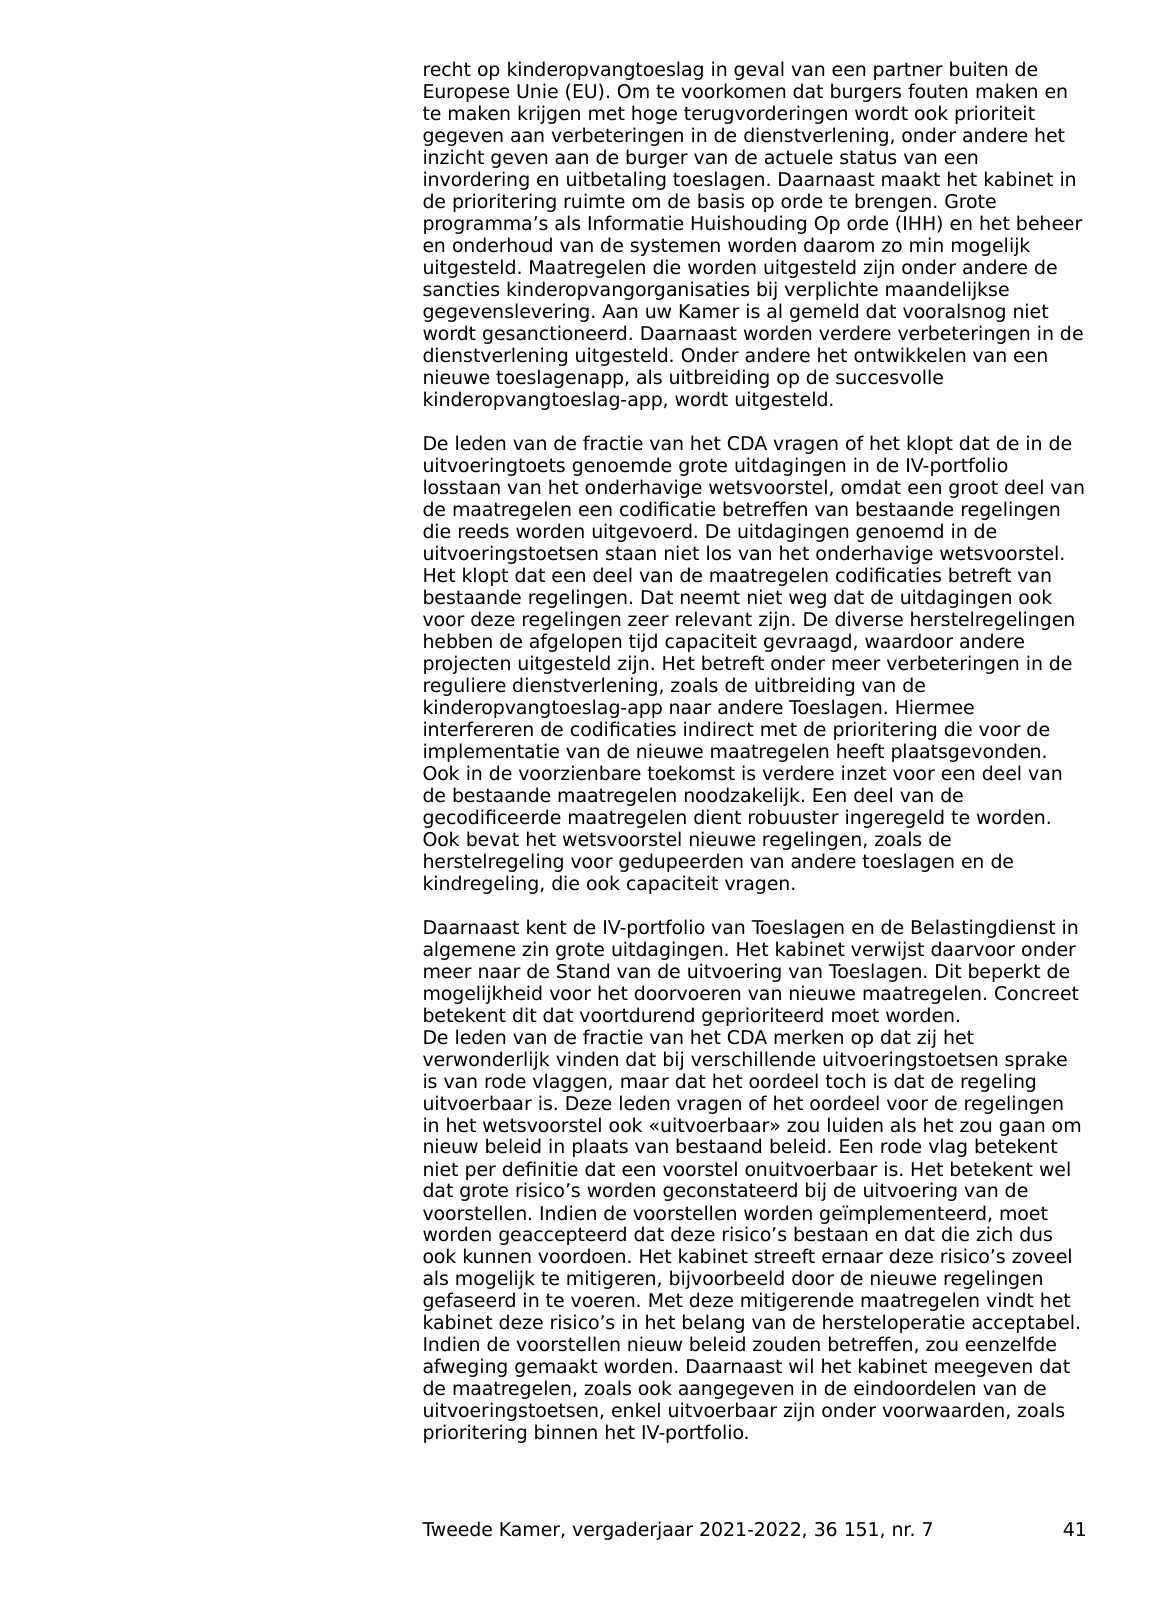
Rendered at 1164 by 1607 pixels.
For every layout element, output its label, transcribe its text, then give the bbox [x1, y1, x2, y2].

text recht op kinderopvangtoeslag in geval van een partner buiten de Europese Unie (EU). Om te voorkomen dat burgers fouten maken en te maken krijgen met hoge terugvorderingen wordt ook prioriteit gegeven aan verbeteringen in de dienstverlening, onder andere het inzicht geven aan de burger van de actuele status van een invordering en uitbetaling toeslagen. Daarnaast maakt het kabinet in de prioritering ruimte om de basis op orde te brengen. Grote programma’s als Informatie Huishouding Op orde (IHH) en het beheer en onderhoud van de systemen worden daarom zo min mogelijk uitgesteld. Maatregelen die worden uitgesteld zijn onder andere de sancties kinderopvangorganisaties bij verplichte maandelijkse gegevenslevering. Aan uw Kamer is al gemeld dat vooralsnog niet wordt gesanctioneerd. Daarnaast worden verdere verbeteringen in de dienstverlening uitgesteld. Onder andere het ontwikkelen van een nieuwe toeslagenapp, als uitbreiding op de succesvolle kinderopvangtoeslag-app, wordt uitgesteld. [422, 59, 1087, 411]
text De leden van de fractie van het CDA merken op dat zij het verwonderlijk vinden dat bij verschillende uitvoeringstoetsen sprake is van rode vlaggen, maar dat het oordeel toch is dat de regeling uitvoerbaar is. Deze leden vragen of het oordeel voor de regelingen in het wetsvoorstel ook «uitvoerbaar» zou luiden als het zou gaan om nieuw beleid in plaats van bestaand beleid. Een rode vlag betekent niet per definitie dat een voorstel onuitvoerbaar is. Het betekent wel dat grote risico’s worden geconstateerd bij de uitvoering van de voorstellen. Indien de voorstellen worden geïmplementeerd, moet worden geaccepteerd dat deze risico’s bestaan en dat die zich dus ook kunnen voordoen. Het kabinet streeft ernaar deze risico’s zoveel als mogelijk te mitigeren, bijvoorbeeld door de nieuwe regelingen gefaseerd in te voeren. Met deze mitigerende maatregelen vindt het kabinet deze risico’s in het belang van de hersteloperatie acceptabel. Indien de voorstellen nieuw beleid zouden betreffen, zou eenzelfde afweging gemaakt worden. Daarnaast wil het kabinet meegeven dat de maatregelen, zoals ook aangegeven in de eindoordelen van de uitvoeringstoetsen, enkel uitvoerbaar zijn onder voorwaarden, zoals prioritering binnen het IV-portfolio. [422, 1027, 1087, 1444]
text Daarnaast kent de IV-portfolio van Toeslagen en de Belastingdienst in algemene zin grote uitdagingen. Het kabinet verwijst daarvoor onder meer naar de Stand van de uitvoering van Toeslagen. Dit beperkt de mogelijkheid voor het doorvoeren van nieuwe maatregelen. Concreet betekent dit dat voortdurend geprioriteerd moet worden. [422, 917, 1087, 1027]
text De leden van de fractie van het CDA vragen of het klopt dat de in de uitvoeringtoets genoemde grote uitdagingen in de IV-portfolio losstaan van het onderhavige wetsvoorstel, omdat een groot deel van de maatregelen een codificatie betreffen van bestaande regelingen die reeds worden uitgevoerd. De uitdagingen genoemd in de uitvoeringstoetsen staan niet los van het onderhavige wetsvoorstel. Het klopt dat een deel van de maatregelen codificaties betreft van bestaande regelingen. Dat neemt niet weg dat de uitdagingen ook voor deze regelingen zeer relevant zijn. De diverse herstelregelingen hebben de afgelopen tijd capaciteit gevraagd, waardoor andere projecten uitgesteld zijn. Het betreft onder meer verbeteringen in de reguliere dienstverlening, zoals de uitbreiding van de kinderopvangtoeslag-app naar andere Toeslagen. Hiermee interfereren de codificaties indirect met de prioritering die voor de implementatie van de nieuwe maatregelen heeft plaatsgevonden. Ook in de voorzienbare toekomst is verdere inzet voor een deel van de bestaande maatregelen noodzakelijk. Een deel van de gecodificeerde maatregelen dient robuuster ingeregeld te worden. Ook bevat het wetsvoorstel nieuwe regelingen, zoals de herstelregeling voor gedupeerden van andere toeslagen en de kindregeling, die ook capaciteit vragen. [422, 433, 1087, 894]
